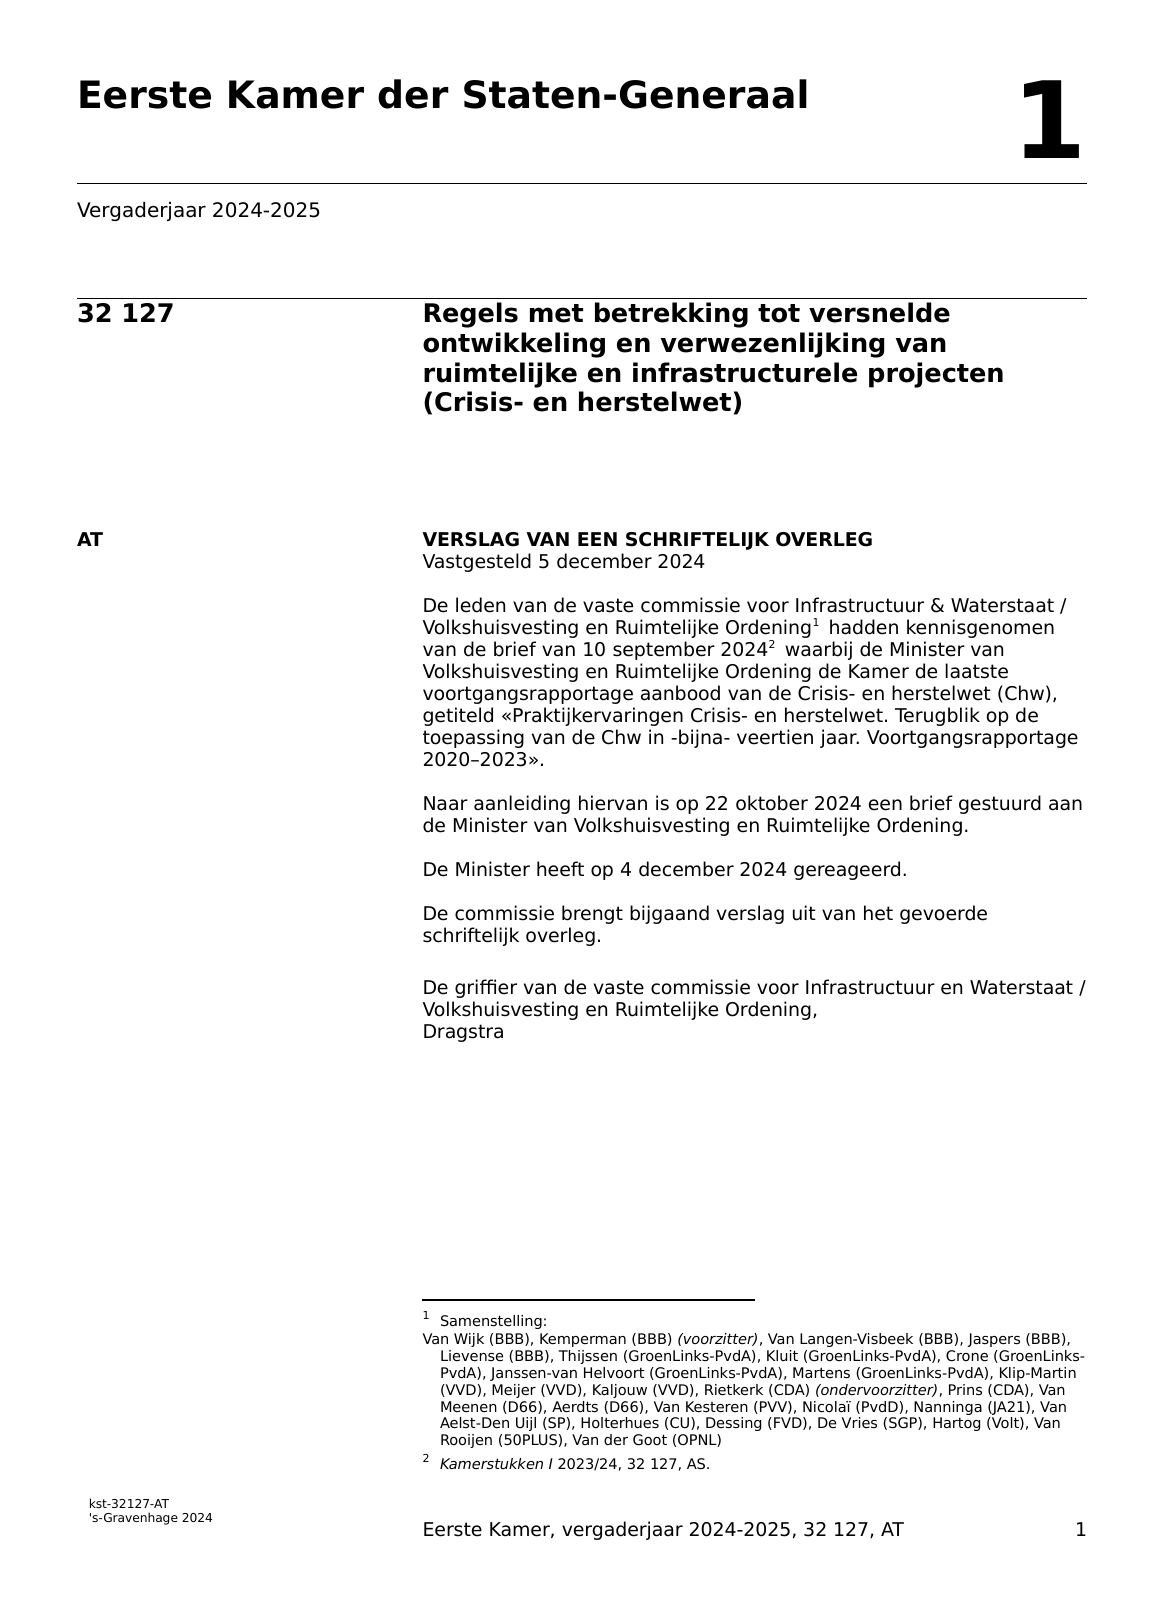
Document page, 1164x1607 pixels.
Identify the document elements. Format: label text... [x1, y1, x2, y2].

table_cell Vergaderjaar 2024-2025 [77, 184, 1087, 298]
text Naar aanleiding hiervan is op 22 oktober 2024 een brief gestuurd aan de Minister van Volkshuisvesting en Ruimtelijke Ordening. [422, 793, 1087, 837]
subtitle 32 127 Regels met betrekking tot versnelde ontwikkeling en verwezenlijking van ruimtelijke en infrastructurele projecten (Crisis- en herstelwet) [77, 299, 1087, 418]
text kst-32127-AT [88, 1497, 323, 1511]
text Samenstelling: [422, 1309, 1087, 1331]
text Kamerstukken I 2023/24, 32 127, AS. [422, 1452, 1087, 1474]
text De leden van de vaste commissie voor Infrastructuur & Waterstaat / Volkshuisvesting en Ruimtelijke Ordening hadden kennisgenomen van de brief van 10 september 2024 waarbij de Minister van Volkshuisvesting en Ruimtelijke Ordening de Kamer de laatste voortgangsrapportage aanbood van de Crisis- en herstelwet (Chw), getiteld «Praktijkervaringen Crisis- en herstelwet. Terugblik op de toepassing van de Chw in -bijna- veertien jaar. Voortgangsrapportage 2020–2023». [422, 595, 1087, 771]
text Vastgesteld 5 december 2024 [422, 551, 1087, 573]
text 's-Gravenhage 2024 [88, 1511, 323, 1525]
text De Minister heeft op 4 december 2024 gereageerd. [422, 859, 1087, 881]
text De griffier van de vaste commissie voor Infrastructuur en Waterstaat / Volkshuisvesting en Ruimtelijke Ordening, Dragstra [422, 977, 1087, 1043]
text Van Wijk (BBB), Kemperman (BBB) (voorzitter), Van Langen-Visbeek (BBB), Jaspers (BBB), Lievense (BBB), Thijssen (GroenLinks-PvdA), Kluit (GroenLinks-PvdA), Crone (GroenLinks-PvdA), Janssen-van Helvoort (GroenLinks-PvdA), Martens (GroenLinks-PvdA), Klip-Martin (VVD), Meijer (VVD), Kaljouw (VVD), Rietkerk (CDA) (ondervoorzitter), Prins (CDA), Van Meenen (D66), Aerdts (D66), Van Kesteren (PVV), Nicolaï (PvdD), Nanninga (JA21), Van Aelst-Den Uijl (SP), Holterhues (CU), Dessing (FVD), De Vries (SGP), Hartog (Volt), Van Rooijen (50PLUS), Van der Goot (OPNL) [422, 1331, 1087, 1449]
table_header 1 [886, 59, 1087, 183]
table_header Eerste Kamer der Staten-Generaal [77, 59, 886, 183]
subtitle AT VERSLAG VAN EEN SCHRIFTELIJK OVERLEG [77, 529, 1087, 551]
text De commissie brengt bijgaand verslag uit van het gevoerde schriftelijk overleg. [422, 903, 1087, 947]
